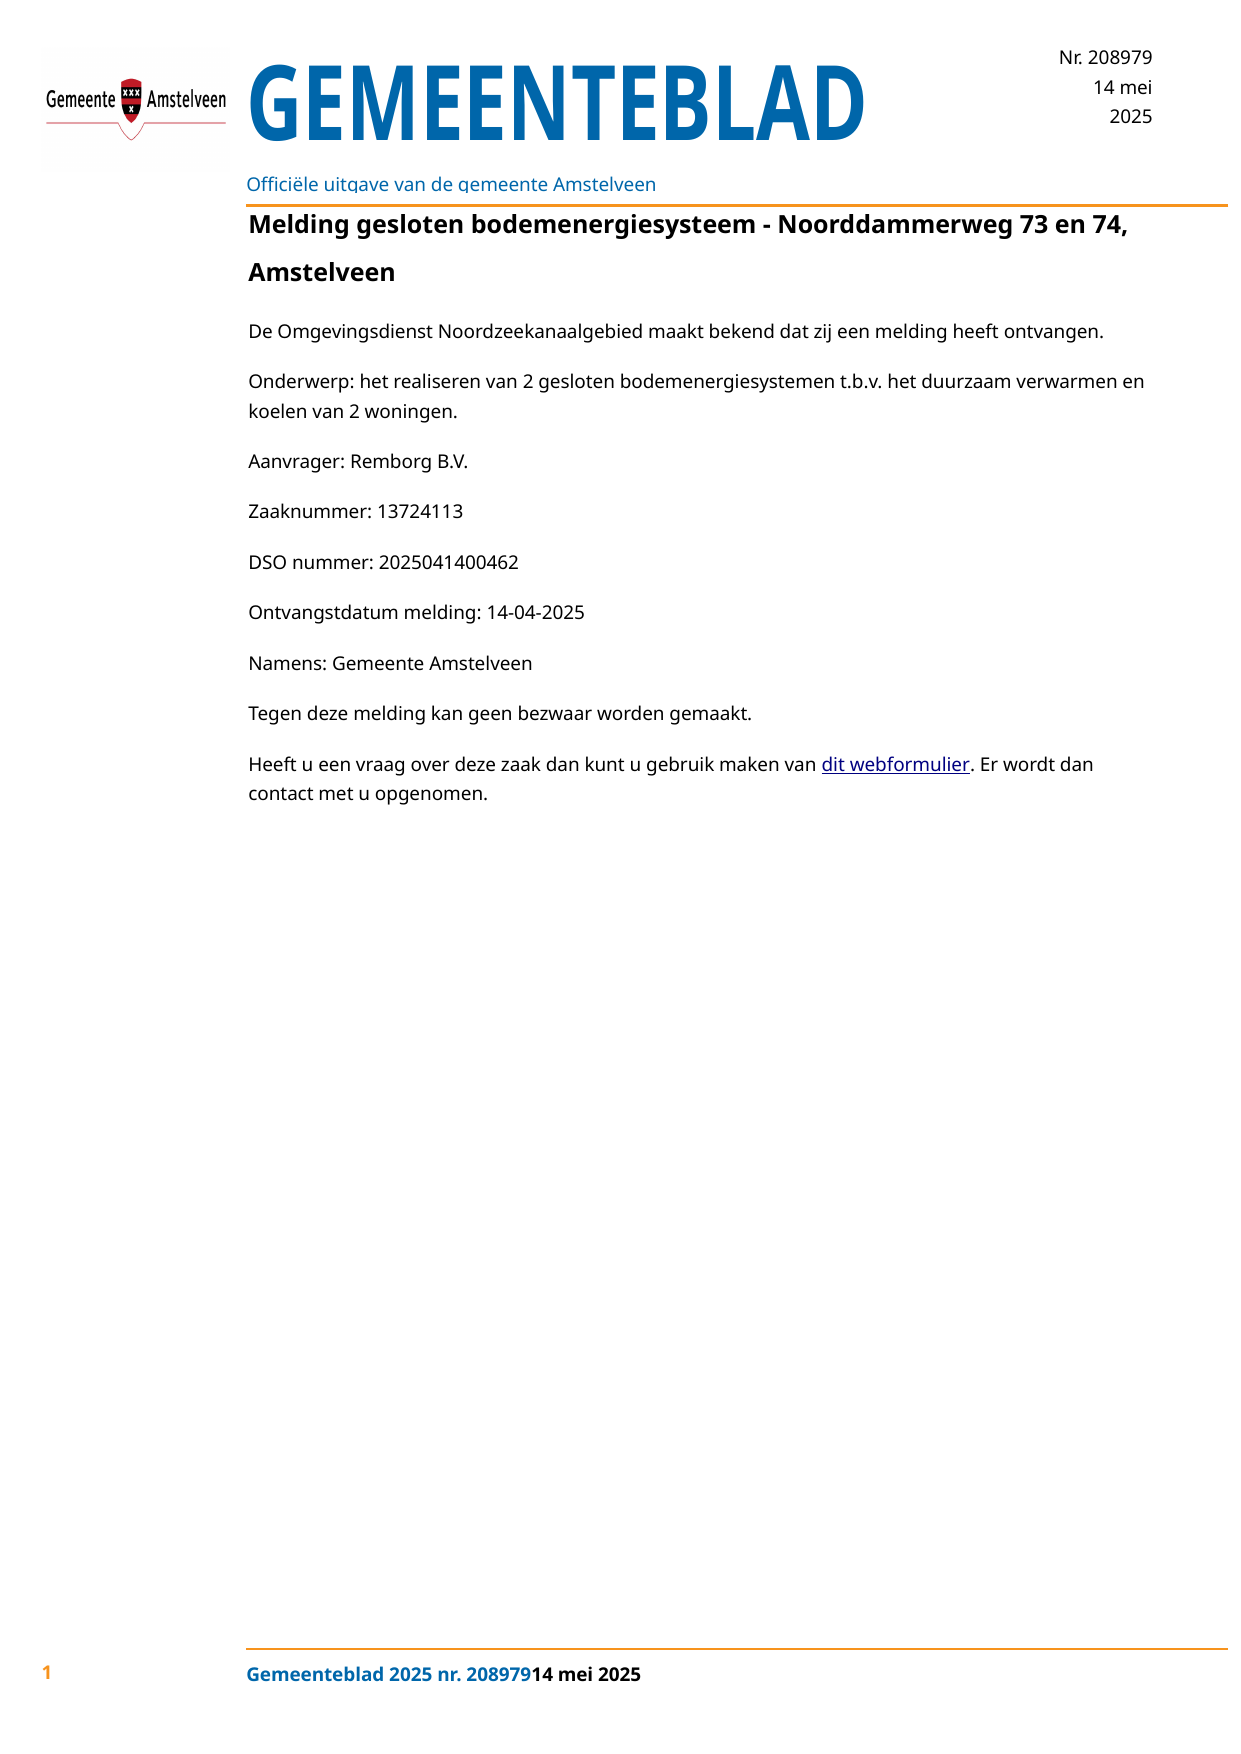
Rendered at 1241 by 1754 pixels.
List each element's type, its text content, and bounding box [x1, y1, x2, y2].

text Heeft u een vraag over deze zaak dan kunt u gebruik maken van dit webformulier. Er wordt dan contact met u opgenomen. [248, 751, 1152, 806]
picture [41, 47, 231, 172]
text Onderwerp: het realiseren van 2 gesloten bodemenergiesystemen t.b.v. het duurzaam verwarmen en koelen van 2 woningen. [248, 368, 1152, 424]
text Ontvangstdatum melding: 14-04-2025 [248, 599, 1152, 625]
text Tegen deze melding kan geen bezwaar worden gemaakt. [248, 700, 1152, 726]
text Zaaknummer: 13724113 [248, 499, 1152, 524]
text De Omgevingsdienst Noordzeekanaalgebied maakt bekend dat zij een melding heeft ontvangen. [248, 318, 1152, 344]
text Melding gesloten bodemenergiesysteem - Noorddammerweg 73 en 74, Amstelveen [248, 207, 1152, 288]
text Aanvrager: Remborg B.V. [248, 448, 1152, 474]
text DSO nummer: 2025041400462 [248, 549, 1152, 575]
text Namens: Gemeente Amstelveen [248, 650, 1152, 676]
